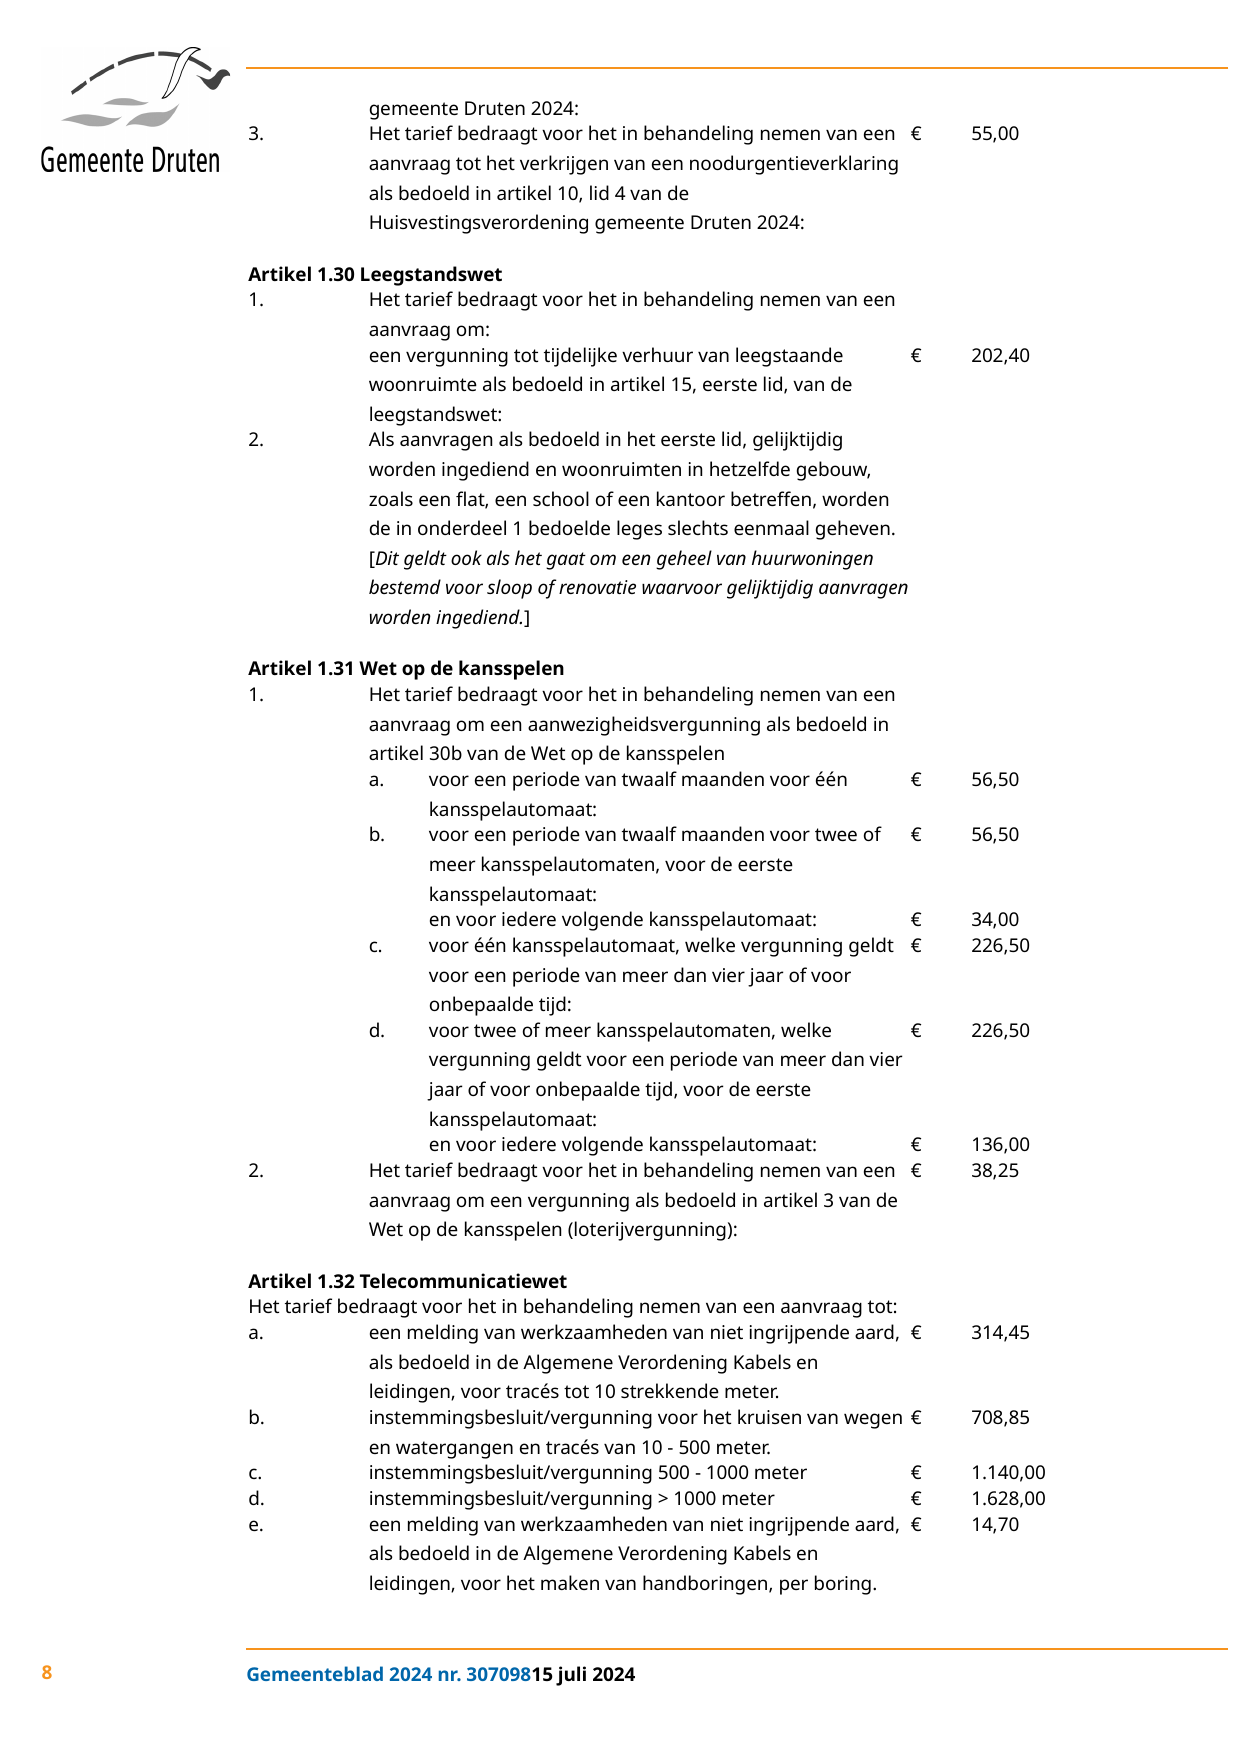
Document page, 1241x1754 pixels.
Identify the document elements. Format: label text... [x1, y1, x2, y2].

table_cell [429, 1242, 911, 1268]
table_cell voor een periode van twaalf maanden voor één kansspelautomaat: [429, 766, 911, 822]
table_cell [248, 822, 368, 906]
table_cell € [911, 1157, 971, 1242]
table_cell [248, 1242, 368, 1268]
table_cell [1091, 342, 1152, 427]
table_cell [248, 1132, 368, 1157]
table_cell [971, 656, 1091, 681]
table_cell 38,25 [971, 1157, 1091, 1242]
table_cell [1091, 235, 1152, 261]
table_cell € [911, 1132, 971, 1157]
table_cell [971, 427, 1091, 630]
table_cell [971, 261, 1091, 286]
table_cell een vergunning tot tijdelijke verhuur van leegstaande woonruimte als bedoeld in artikel 15, eerste lid, van de leegstandswet: [369, 342, 911, 427]
table_cell [1091, 1132, 1152, 1157]
table_cell 202,40 [971, 342, 1091, 427]
table_cell d. [248, 1485, 368, 1511]
table_cell een melding van werkzaamheden van niet ingrijpende aard, als bedoeld in de Algemene Verordening Kabels en leidingen, voor het maken van handboringen, per boring. [369, 1511, 911, 1596]
table_cell instemmingsbesluit/vergunning voor het kruisen van wegen en watergangen en tracés van 10 - 500 meter. [369, 1404, 911, 1459]
table_cell b. [369, 822, 429, 906]
table_cell Het tarief bedraagt voor het in behandeling nemen van een aanvraag tot: [248, 1294, 911, 1319]
table_cell [248, 906, 368, 932]
table_cell [1091, 1157, 1152, 1242]
table_cell [911, 1268, 971, 1294]
table_cell [971, 1268, 1091, 1294]
table_cell Artikel 1.31 Wet op de kansspelen [248, 656, 911, 681]
table_cell [1091, 1485, 1152, 1511]
table_cell € [911, 766, 971, 822]
table_cell [1091, 822, 1152, 906]
table_cell c. [248, 1460, 368, 1485]
table_cell d. [369, 1017, 429, 1132]
table_cell 55,00 [971, 121, 1091, 235]
table_cell en voor iedere volgende kansspelautomaat: [429, 906, 911, 932]
table_cell [1091, 656, 1152, 681]
table_cell 226,50 [971, 932, 1091, 1017]
table_cell 1. [248, 681, 368, 766]
table_cell [971, 681, 1091, 766]
table_cell [971, 1294, 1091, 1319]
table_cell [911, 1242, 971, 1268]
table_cell [1091, 1511, 1152, 1596]
table_cell e. [248, 1511, 368, 1596]
table_cell [1091, 906, 1152, 932]
table_cell een melding van werkzaamheden van niet ingrijpende aard, als bedoeld in de Algemene Verordening Kabels en leidingen, voor tracés tot 10 strekkende meter. [369, 1319, 911, 1404]
table_cell voor een periode van twaalf maanden voor twee of meer kansspelautomaten, voor de eerste kansspelautomaat: [429, 822, 911, 906]
table_cell [369, 630, 429, 656]
table_cell [971, 95, 1091, 121]
table_cell [369, 235, 911, 261]
table_cell 1. [248, 286, 368, 342]
table_cell [971, 235, 1091, 261]
table_cell voor twee of meer kansspelautomaten, welke vergunning geldt voor een periode van meer dan vier jaar of voor onbepaalde tijd, voor de eerste kansspelautomaat: [429, 1017, 911, 1132]
table_cell [248, 1017, 368, 1132]
table_cell € [911, 1485, 971, 1511]
table_cell a. [369, 766, 429, 822]
table_cell Het tarief bedraagt voor het in behandeling nemen van een aanvraag om: [369, 286, 911, 342]
table_cell [1091, 427, 1152, 630]
table_cell [248, 932, 368, 1017]
table_cell [911, 1294, 971, 1319]
table_cell [971, 286, 1091, 342]
table_cell 1.628,00 [971, 1485, 1091, 1511]
table_cell [369, 906, 429, 932]
table_cell Het tarief bedraagt voor het in behandeling nemen van een aanvraag om een vergunning als bedoeld in artikel 3 van de Wet op de kansspelen (loterijvergunning): [369, 1157, 911, 1242]
table_cell instemmingsbesluit/vergunning 500 - 1000 meter [369, 1460, 911, 1485]
table_cell gemeente Druten 2024: [369, 95, 911, 121]
table_cell Het tarief bedraagt voor het in behandeling nemen van een aanvraag tot het verkrijgen van een noodurgentieverklaring als bedoeld in artikel 10, lid 4 van de Huisvestingsverordening gemeente Druten 2024: [369, 121, 911, 235]
table_cell € [911, 121, 971, 235]
table_cell [911, 261, 971, 286]
table_cell [1091, 932, 1152, 1017]
table_cell € [911, 1511, 971, 1596]
table_cell [248, 235, 368, 261]
table_cell [1091, 261, 1152, 286]
table_cell [248, 766, 368, 822]
table_cell [1091, 1242, 1152, 1268]
table_cell instemmingsbesluit/vergunning > 1000 meter [369, 1485, 911, 1511]
table_cell [1091, 121, 1152, 235]
table_cell [1091, 1319, 1152, 1404]
table_cell € [911, 1460, 971, 1485]
table_cell [369, 1242, 429, 1268]
table_cell Artikel 1.30 Leegstandswet [248, 261, 911, 286]
table_cell en voor iedere volgende kansspelautomaat: [429, 1132, 911, 1157]
table_cell [248, 630, 368, 656]
table_cell € [911, 822, 971, 906]
table_cell [1091, 1460, 1152, 1485]
table_cell [1091, 286, 1152, 342]
table_cell 136,00 [971, 1132, 1091, 1157]
table_cell [1091, 630, 1152, 656]
table_cell € [911, 932, 971, 1017]
table_cell 226,50 [971, 1017, 1091, 1132]
table_cell [911, 681, 971, 766]
table_cell [911, 286, 971, 342]
table_cell 56,50 [971, 766, 1091, 822]
table_cell [1091, 681, 1152, 766]
table_cell [1091, 766, 1152, 822]
table_cell € [911, 1017, 971, 1132]
table_cell [911, 427, 971, 630]
table_cell [971, 630, 1091, 656]
table_cell 14,70 [971, 1511, 1091, 1596]
table_cell [369, 1132, 429, 1157]
table_cell [911, 235, 971, 261]
table_cell Als aanvragen als bedoeld in het eerste lid, gelijktijdig worden ingediend en woonruimten in hetzelfde gebouw, zoals een flat, een school of een kantoor betreffen, worden de in onderdeel 1 bedoelde leges slechts eenmaal geheven. [Dit geldt ook als het gaat om een geheel van huurwoningen bestemd voor sloop of renovatie waarvoor gelijktijdig aanvragen worden ingediend.] [369, 427, 911, 630]
table_cell [911, 630, 971, 656]
table_cell € [911, 1319, 971, 1404]
table_cell [971, 1242, 1091, 1268]
table_cell [429, 630, 911, 656]
table_cell 2. [248, 427, 368, 630]
table_cell c. [369, 932, 429, 1017]
table_cell [1091, 1268, 1152, 1294]
table_cell a. [248, 1319, 368, 1404]
table_cell 56,50 [971, 822, 1091, 906]
table_cell [1091, 1017, 1152, 1132]
table_cell [1091, 1404, 1152, 1459]
table_cell 3. [248, 121, 368, 235]
table_cell [911, 95, 971, 121]
table_cell [1091, 95, 1152, 121]
table_cell € [911, 1404, 971, 1459]
table_cell [248, 342, 368, 427]
table_cell € [911, 342, 971, 427]
table_cell € [911, 906, 971, 932]
table_cell [248, 95, 368, 121]
table_cell 1.140,00 [971, 1460, 1091, 1485]
table_cell [1091, 1294, 1152, 1319]
table_cell Artikel 1.32 Telecommunicatiewet [248, 1268, 911, 1294]
table_cell 2. [248, 1157, 368, 1242]
table_cell 314,45 [971, 1319, 1091, 1404]
table_cell [911, 656, 971, 681]
table_cell voor één kansspelautomaat, welke vergunning geldt voor een periode van meer dan vier jaar of voor onbepaalde tijd: [429, 932, 911, 1017]
table_cell 34,00 [971, 906, 1091, 932]
table_cell 708,85 [971, 1404, 1091, 1459]
table_cell Het tarief bedraagt voor het in behandeling nemen van een aanvraag om een aanwezigheidsvergunning als bedoeld in artikel 30b van de Wet op de kansspelen [369, 681, 911, 766]
picture [41, 47, 231, 172]
table_cell b. [248, 1404, 368, 1459]
